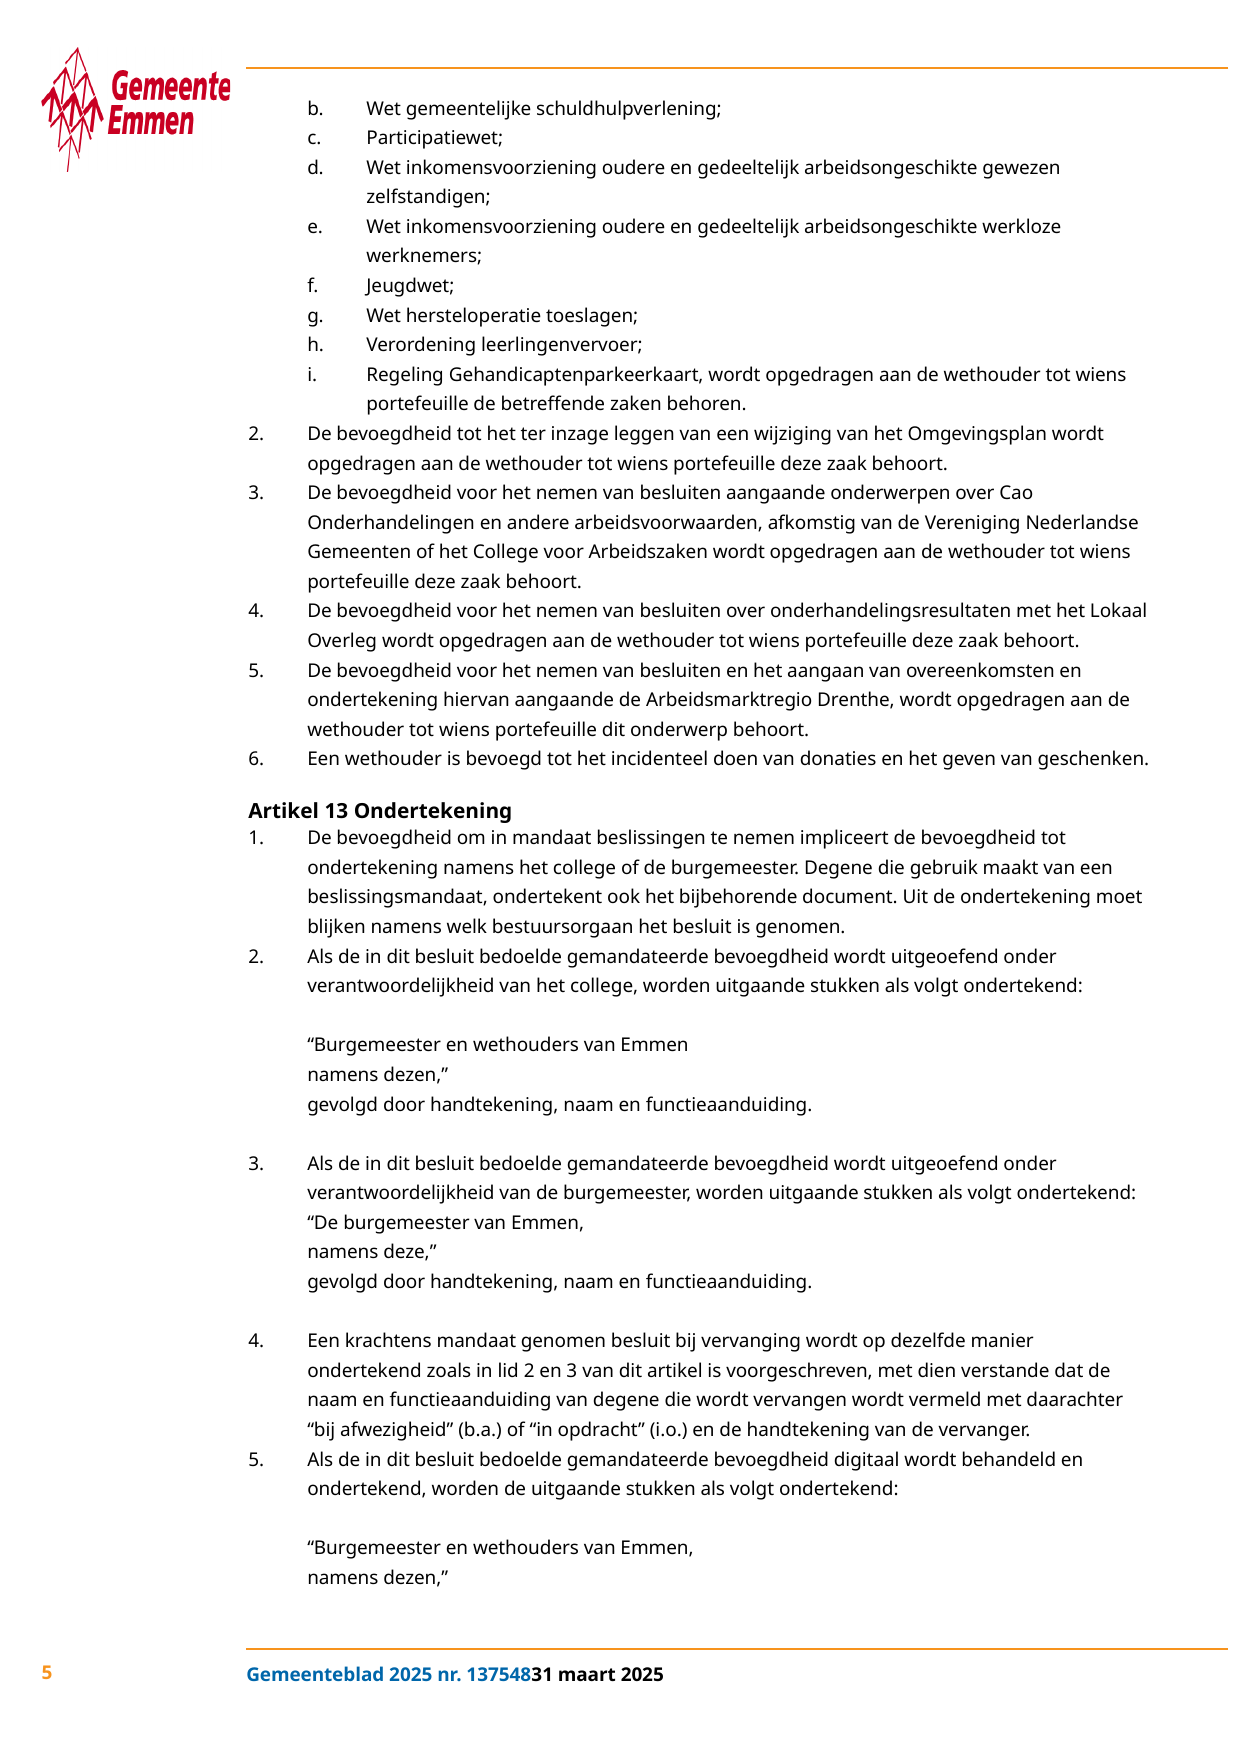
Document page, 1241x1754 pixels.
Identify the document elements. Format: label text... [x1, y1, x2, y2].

list Een wethouder is bevoegd tot het incidenteel doen van donaties en het geven van geschenken. [248, 746, 1152, 771]
list De bevoegdheid om in mandaat beslissingen te nemen impliceert de bevoegdheid tot ondertekening namens het college of de burgemeester. Degene die gebruik maakt van een beslissingsmandaat, ondertekent ook het bijbehorende document. Uit de ondertekening moet blijken namens welk bestuursorgaan het besluit is genomen. [248, 824, 1152, 939]
list “Burgemeester en wethouders van Emmen, [248, 1534, 1152, 1560]
list gevolgd door handtekening, naam en functieaanduiding. [248, 1091, 1152, 1116]
list De bevoegdheid voor het nemen van besluiten en het aangaan van overeenkomsten en ondertekening hiervan aangaande de Arbeidsmarktregio Drenthe, wordt opgedragen aan de wethouder tot wiens portefeuille dit onderwerp behoort. [248, 657, 1152, 742]
list “De burgemeester van Emmen, [248, 1209, 1152, 1235]
list namens dezen,” [248, 1564, 1152, 1590]
list Als de in dit besluit bedoelde gemandateerde bevoegdheid wordt uitgeoefend onder verantwoordelijkheid van het college, worden uitgaande stukken als volgt ondertekend: [248, 943, 1152, 998]
list Een krachtens mandaat genomen besluit bij vervanging wordt op dezelfde manier ondertekend zoals in lid 2 en 3 van dit artikel is voorgeschreven, met dien verstande dat de naam en functieaanduiding van degene die wordt vervangen wordt vermeld met daarachter “bij afwezigheid” (b.a.) of “in opdracht” (i.o.) en de handtekening van de vervanger. [248, 1327, 1152, 1442]
list namens dezen,” [248, 1061, 1152, 1087]
list Als de in dit besluit bedoelde gemandateerde bevoegdheid wordt uitgeoefend onder verantwoordelijkheid van de burgemeester, worden uitgaande stukken als volgt ondertekend: [248, 1150, 1152, 1205]
list Als de in dit besluit bedoelde gemandateerde bevoegdheid digitaal wordt behandeld en ondertekend, worden de uitgaande stukken als volgt ondertekend: [248, 1446, 1152, 1501]
list “Burgemeester en wethouders van Emmen [248, 1032, 1152, 1057]
picture [41, 47, 231, 172]
list Wet inkomensvoorziening oudere en gedeeltelijk arbeidsongeschikte gewezen zelfstandigen; [307, 154, 1152, 209]
list De bevoegdheid tot het ter inzage leggen van een wijziging van het Omgevingsplan wordt opgedragen aan de wethouder tot wiens portefeuille deze zaak behoort. [248, 420, 1152, 476]
list Participatiewet; [307, 124, 1152, 150]
list De bevoegdheid voor het nemen van besluiten over onderhandelingsresultaten met het Lokaal Overleg wordt opgedragen aan de wethouder tot wiens portefeuille deze zaak behoort. [248, 598, 1152, 653]
list namens deze,” [248, 1239, 1152, 1264]
list Regeling Gehandicaptenparkeerkaart, wordt opgedragen aan de wethouder tot wiens portefeuille de betreffende zaken behoren. [307, 361, 1152, 416]
list Wet inkomensvoorziening oudere en gedeeltelijk arbeidsongeschikte werkloze werknemers; [307, 213, 1152, 268]
list Wet hersteloperatie toeslagen; [307, 302, 1152, 328]
list Jeugdwet; [307, 272, 1152, 298]
list De bevoegdheid voor het nemen van besluiten aangaande onderwerpen over Cao Onderhandelingen en andere arbeidsvoorwaarden, afkomstig van de Vereniging Nederlandse Gemeenten of het College voor Arbeidszaken wordt opgedragen aan de wethouder tot wiens portefeuille deze zaak behoort. [248, 479, 1152, 594]
text Artikel 13 Ondertekening [248, 796, 1152, 824]
list Verordening leerlingenvervoer; [307, 331, 1152, 357]
list gevolgd door handtekening, naam en functieaanduiding. [248, 1268, 1152, 1294]
list Wet gemeentelijke schuldhulpverlening; [307, 95, 1152, 121]
